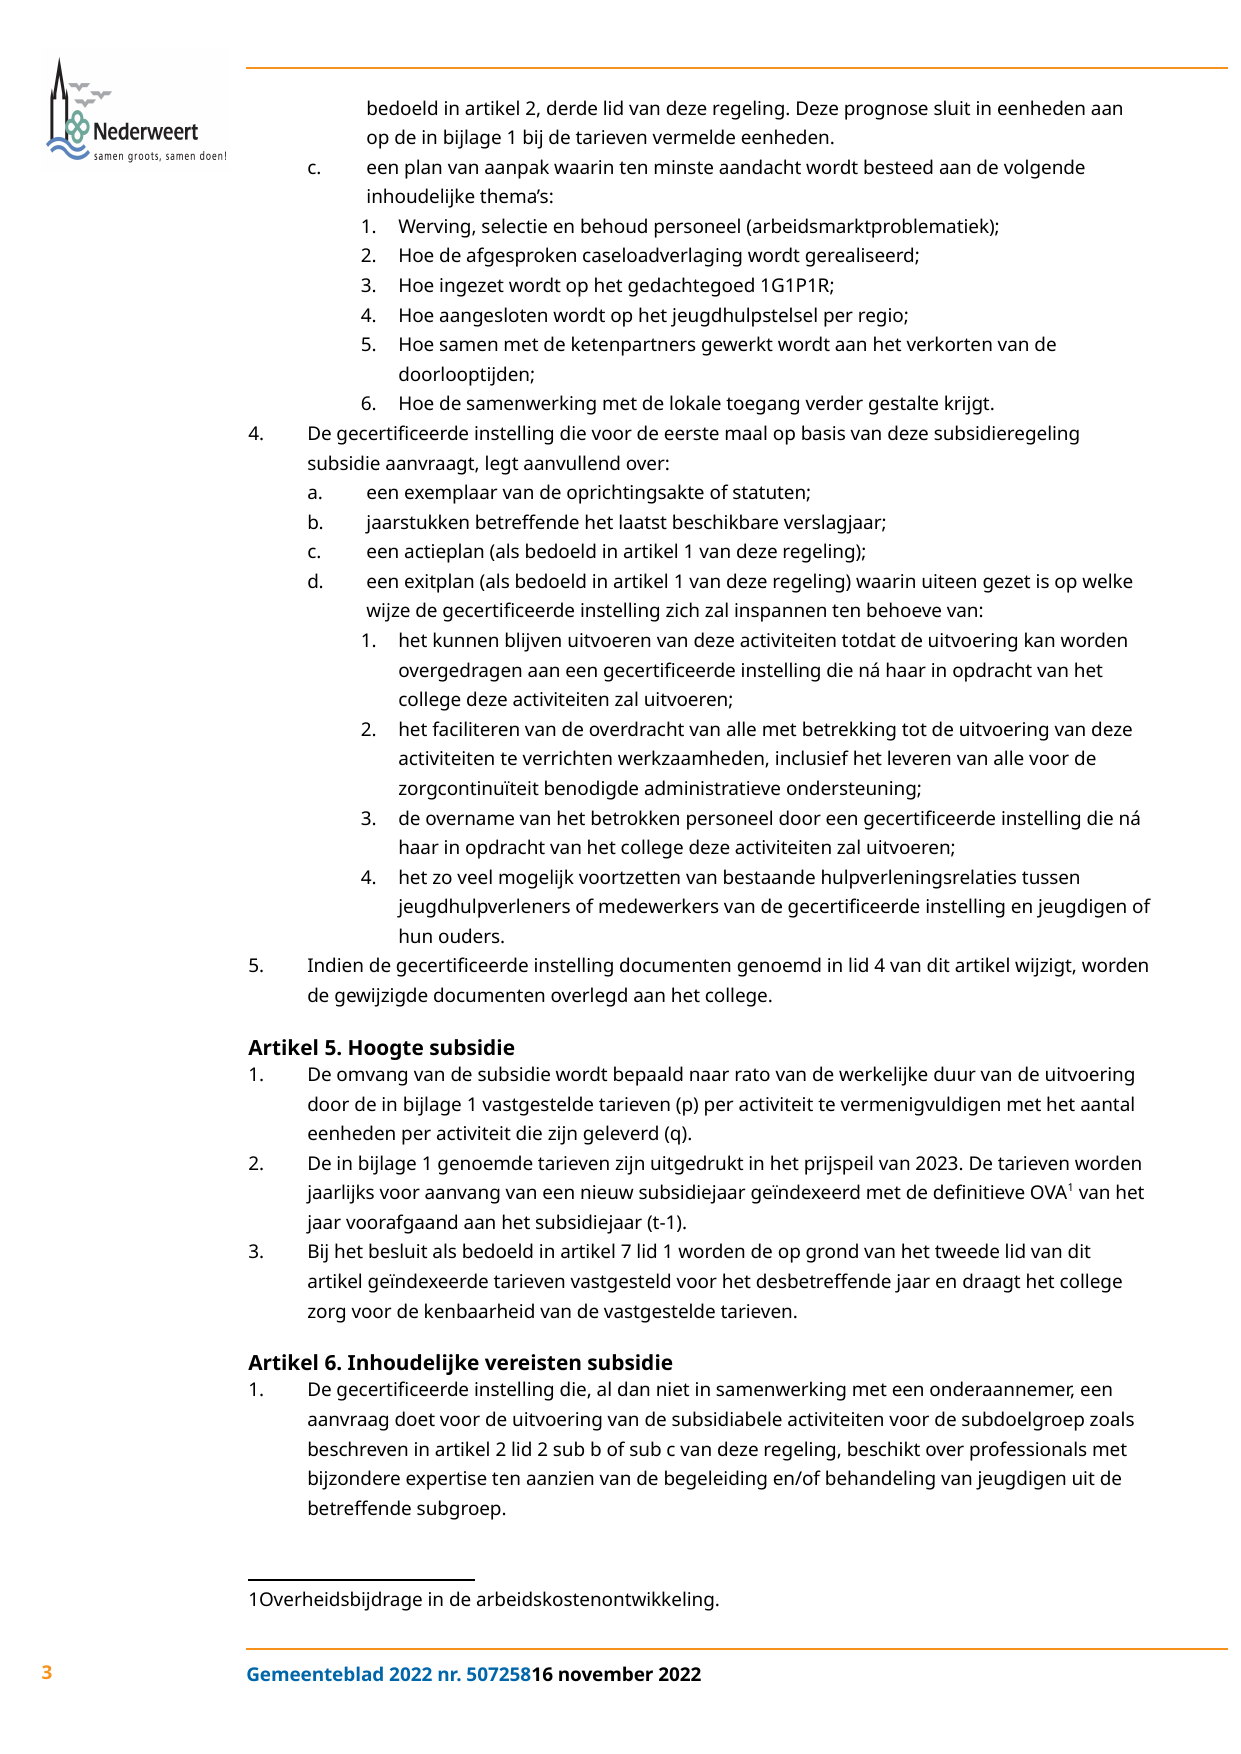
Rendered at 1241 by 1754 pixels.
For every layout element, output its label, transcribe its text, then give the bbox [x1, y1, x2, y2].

list Overheidsbijdrage in de arbeidskostenontwikkeling. [248, 1586, 1152, 1612]
list Hoe ingezet wordt op het gedachtegoed 1G1P1R; [361, 272, 1152, 298]
list een exemplaar van de oprichtingsakte of statuten; [307, 479, 1152, 505]
list Hoe samen met de ketenpartners gewerkt wordt aan het verkorten van de doorlooptijden; [361, 331, 1152, 387]
list De gecertificeerde instelling die voor de eerste maal op basis van deze subsidieregeling subsidie aanvraagt, legt aanvullend over: [248, 420, 1152, 476]
list Indien de gecertificeerde instelling documenten genoemd in lid 4 van dit artikel wijzigt, worden de gewijzigde documenten overlegd aan het college. [248, 953, 1152, 1008]
list de overname van het betrokken personeel door een gecertificeerde instelling die ná haar in opdracht van het college deze activiteiten zal uitvoeren; [361, 805, 1152, 860]
list een exitplan (als bedoeld in artikel 1 van deze regeling) waarin uiteen gezet is op welke wijze de gecertificeerde instelling zich zal inspannen ten behoeve van: [307, 568, 1152, 623]
list een plan van aanpak waarin ten minste aandacht wordt besteed aan de volgende inhoudelijke thema’s: [307, 154, 1152, 209]
list Bij het besluit als bedoeld in artikel 7 lid 1 worden de op grond van het tweede lid van dit artikel geïndexeerde tarieven vastgesteld voor het desbetreffende jaar en draagt het college zorg voor de kenbaarheid van de vastgestelde tarieven. [248, 1239, 1152, 1323]
list Hoe de samenwerking met de lokale toegang verder gestalte krijgt. [361, 391, 1152, 416]
list De omvang van de subsidie wordt bepaald naar rato van de werkelijke duur van de uitvoering door de in bijlage 1 vastgestelde tarieven (p) per activiteit te vermenigvuldigen met het aantal eenheden per activiteit die zijn geleverd (q). [248, 1061, 1152, 1146]
list bedoeld in artikel 2, derde lid van deze regeling. Deze prognose sluit in eenheden aan op de in bijlage 1 bij de tarieven vermelde eenheden. [307, 95, 1152, 150]
list jaarstukken betreffende het laatst beschikbare verslagjaar; [307, 509, 1152, 535]
text Artikel 5. Hoogte subsidie [248, 1033, 1152, 1061]
list De gecertificeerde instelling die, al dan niet in samenwerking met een onderaannemer, een aanvraag doet voor de uitvoering van de subsidiabele activiteiten voor de subdoelgroep zoals beschreven in artikel 2 lid 2 sub b of sub c van deze regeling, beschikt over professionals met bijzondere expertise ten aanzien van de begeleiding en/of behandeling van jeugdigen uit de betreffende subgroep. [248, 1377, 1152, 1521]
list het zo veel mogelijk voortzetten van bestaande hulpverleningsrelaties tussen jeugdhulpverleners of medewerkers van de gecertificeerde instelling en jeugdigen of hun ouders. [361, 864, 1152, 949]
list De in bijlage 1 genoemde tarieven zijn uitgedrukt in het prijspeil van 2023. De tarieven worden jaarlijks voor aanvang van een nieuw subsidiejaar geïndexeerd met de definitieve OVA van het jaar voorafgaand aan het subsidiejaar (t-1). [248, 1150, 1152, 1235]
list Hoe aangesloten wordt op het jeugdhulpstelsel per regio; [361, 302, 1152, 328]
list Hoe de afgesproken caseloadverlaging wordt gerealiseerd; [361, 243, 1152, 268]
list Werving, selectie en behoud personeel (arbeidsmarktproblematiek); [361, 213, 1152, 239]
text Artikel 6. Inhoudelijke vereisten subsidie [248, 1348, 1152, 1377]
list het kunnen blijven uitvoeren van deze activiteiten totdat de uitvoering kan worden overgedragen aan een gecertificeerde instelling die ná haar in opdracht van het college deze activiteiten zal uitvoeren; [361, 627, 1152, 712]
list een actieplan (als bedoeld in artikel 1 van deze regeling); [307, 538, 1152, 564]
list het faciliteren van de overdracht van alle met betrekking tot de uitvoering van deze activiteiten te verrichten werkzaamheden, inclusief het leveren van alle voor de zorgcontinuïteit benodigde administratieve ondersteuning; [361, 716, 1152, 801]
picture [41, 47, 231, 172]
